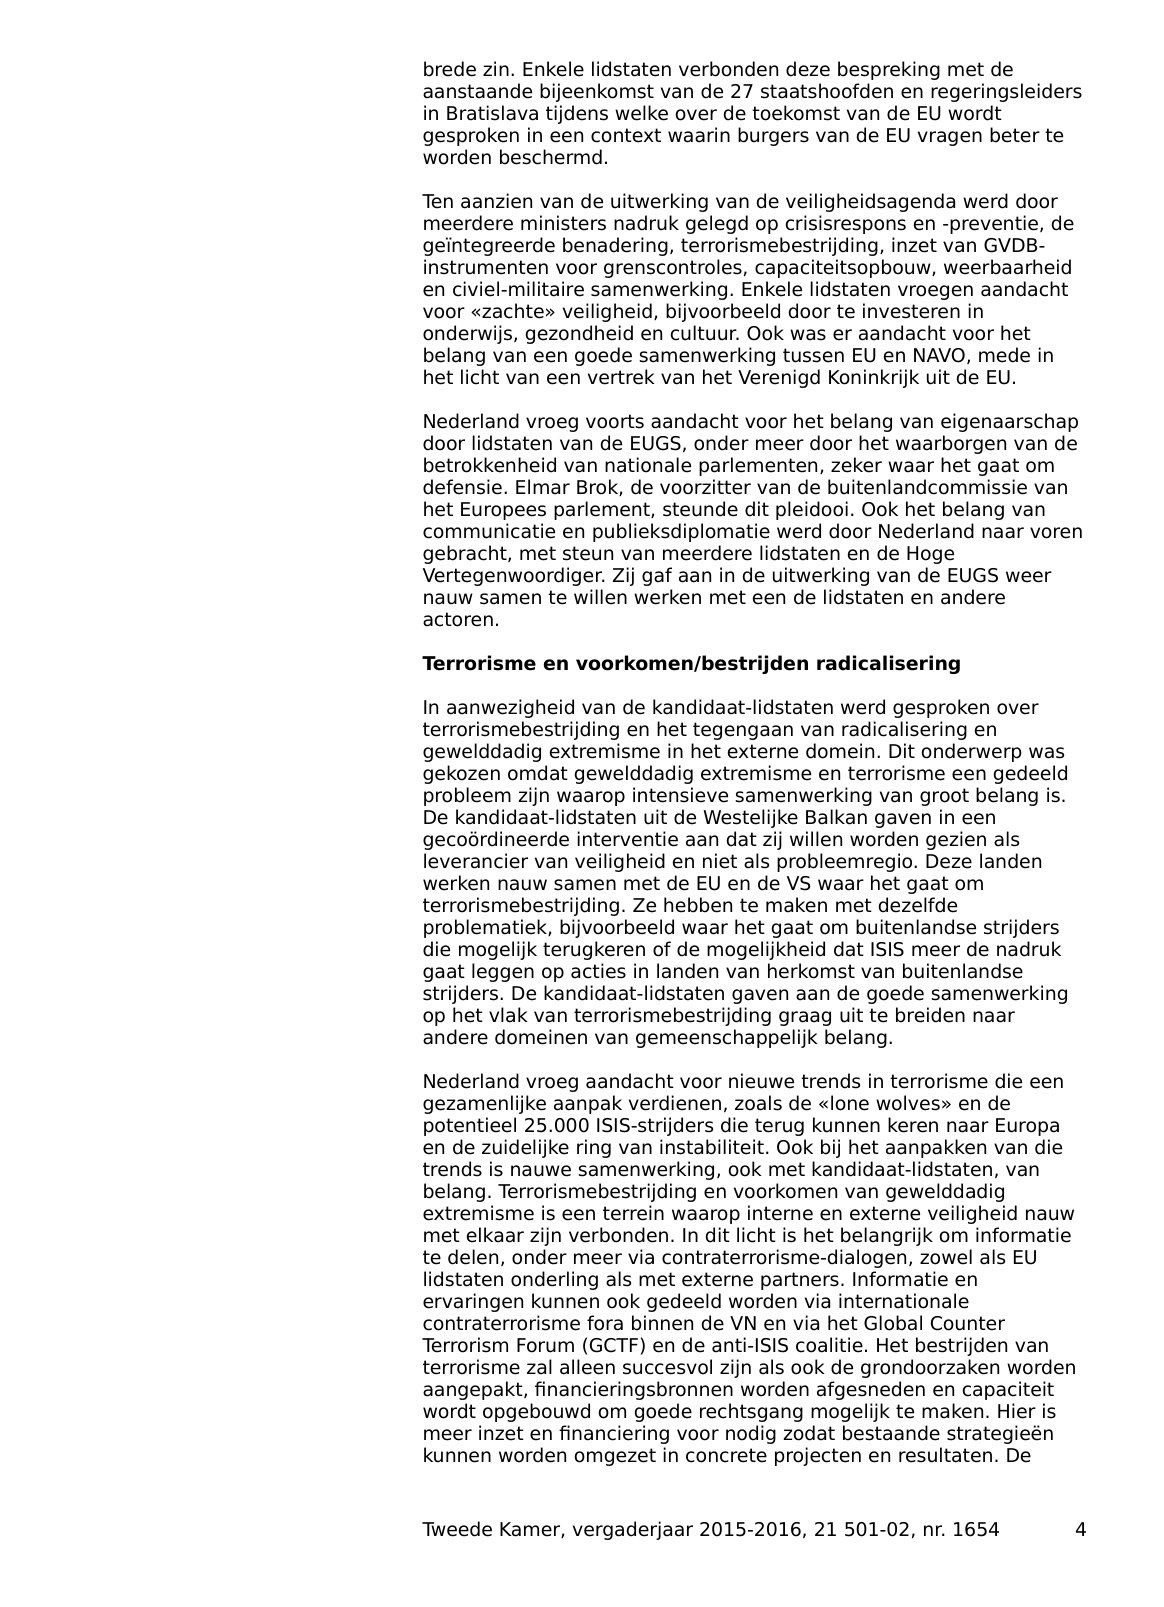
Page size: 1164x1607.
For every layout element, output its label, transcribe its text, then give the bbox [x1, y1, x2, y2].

text Nederland vroeg aandacht voor nieuwe trends in terrorisme die een gezamenlijke aanpak verdienen, zoals de «lone wolves» en de potentieel 25.000 ISIS-strijders die terug kunnen keren naar Europa en de zuidelijke ring van instabiliteit. Ook bij het aanpakken van die trends is nauwe samenwerking, ook met kandidaat-lidstaten, van belang. Terrorismebestrijding en voorkomen van gewelddadig extremisme is een terrein waarop interne en externe veiligheid nauw met elkaar zijn verbonden. In dit licht is het belangrijk om informatie te delen, onder meer via contraterrorisme-dialogen, zowel als EU lidstaten onderling als met externe partners. Informatie en ervaringen kunnen ook gedeeld worden via internationale contraterrorisme fora binnen de VN en via het Global Counter Terrorism Forum (GCTF) en de anti-ISIS coalitie. Het bestrijden van terrorisme zal alleen succesvol zijn als ook de grondoorzaken worden aangepakt, financieringsbronnen worden afgesneden en capaciteit wordt opgebouwd om goede rechtsgang mogelijk te maken. Hier is meer inzet en financiering voor nodig zodat bestaande strategieën kunnen worden omgezet in concrete projecten en resultaten. De [422, 1071, 1087, 1467]
subtitle Terrorisme en voorkomen/bestrijden radicalisering [422, 653, 1087, 675]
text Nederland vroeg voorts aandacht voor het belang van eigenaarschap door lidstaten van de EUGS, onder meer door het waarborgen van de betrokkenheid van nationale parlementen, zeker waar het gaat om defensie. Elmar Brok, de voorzitter van de buitenlandcommissie van het Europees parlement, steunde dit pleidooi. Ook het belang van communicatie en publieksdiplomatie werd door Nederland naar voren gebracht, met steun van meerdere lidstaten en de Hoge Vertegenwoordiger. Zij gaf aan in de uitwerking van de EUGS weer nauw samen te willen werken met een de lidstaten en andere actoren. [422, 411, 1087, 631]
text Ten aanzien van de uitwerking van de veiligheidsagenda werd door meerdere ministers nadruk gelegd op crisisrespons en -preventie, de geïntegreerde benadering, terrorismebestrijding, inzet van GVDB- instrumenten voor grenscontroles, capaciteitsopbouw, weerbaarheid en civiel-militaire samenwerking. Enkele lidstaten vroegen aandacht voor «zachte» veiligheid, bijvoorbeeld door te investeren in onderwijs, gezondheid en cultuur. Ook was er aandacht voor het belang van een goede samenwerking tussen EU en NAVO, mede in het licht van een vertrek van het Verenigd Koninkrijk uit de EU. [422, 191, 1087, 389]
text brede zin. Enkele lidstaten verbonden deze bespreking met de aanstaande bijeenkomst van de 27 staatshoofden en regeringsleiders in Bratislava tijdens welke over de toekomst van de EU wordt gesproken in een context waarin burgers van de EU vragen beter te worden beschermd. [422, 59, 1087, 169]
text In aanwezigheid van de kandidaat-lidstaten werd gesproken over terrorismebestrijding en het tegengaan van radicalisering en gewelddadig extremisme in het externe domein. Dit onderwerp was gekozen omdat gewelddadig extremisme en terrorisme een gedeeld probleem zijn waarop intensieve samenwerking van groot belang is. De kandidaat-lidstaten uit de Westelijke Balkan gaven in een gecoördineerde interventie aan dat zij willen worden gezien als leverancier van veiligheid en niet als probleemregio. Deze landen werken nauw samen met de EU en de VS waar het gaat om terrorismebestrijding. Ze hebben te maken met dezelfde problematiek, bijvoorbeeld waar het gaat om buitenlandse strijders die mogelijk terugkeren of de mogelijkheid dat ISIS meer de nadruk gaat leggen op acties in landen van herkomst van buitenlandse strijders. De kandidaat-lidstaten gaven aan de goede samenwerking op het vlak van terrorismebestrijding graag uit te breiden naar andere domeinen van gemeenschappelijk belang. [422, 697, 1087, 1049]
